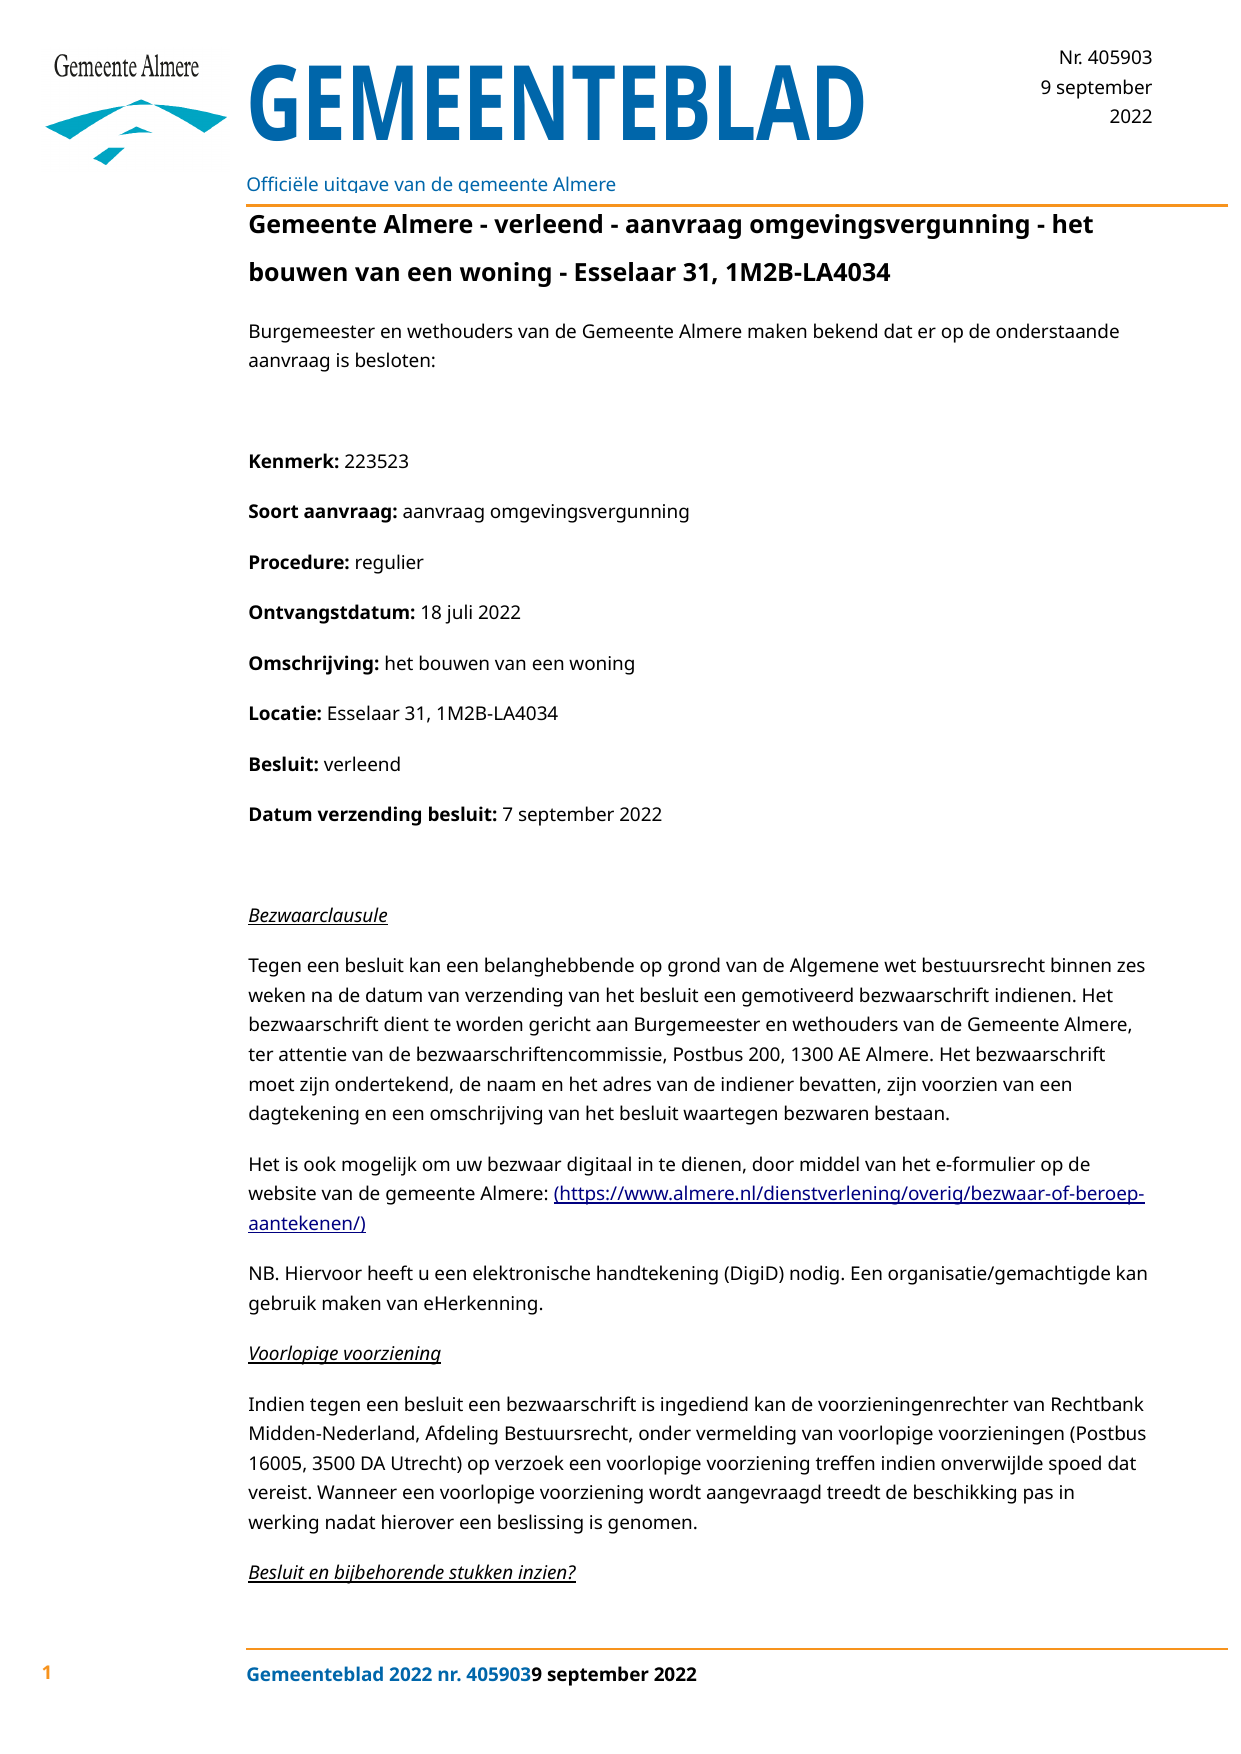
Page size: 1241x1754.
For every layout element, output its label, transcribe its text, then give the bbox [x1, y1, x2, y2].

text Bezwaarclausule [248, 902, 1152, 928]
text Locatie: Esselaar 31, 1M2B-LA4034 [248, 700, 1152, 726]
text NB. Hiervoor heeft u een elektronische handtekening (DigiD) nodig. Een organisatie/gemachtigde kan gebruik maken van eHerkenning. [248, 1260, 1152, 1316]
text Besluit: verleend [248, 751, 1152, 777]
text Ontvangstdatum: 18 juli 2022 [248, 599, 1152, 625]
text Omschrijving: het bouwen van een woning [248, 650, 1152, 676]
text Soort aanvraag: aanvraag omgevingsvergunning [248, 499, 1152, 524]
text Het is ook mogelijk om uw bezwaar digitaal in te dienen, door middel van het e-formulier op de website van de gemeente Almere: (https://www.almere.nl/dienstverlening/overig/bezwaar-of-beroep-aantekenen/) [248, 1151, 1152, 1236]
text Gemeente Almere - verleend - aanvraag omgevingsvergunning - het bouwen van een woning - Esselaar 31, 1M2B-LA4034 [248, 207, 1152, 288]
text Indien tegen een besluit een bezwaarschrift is ingediend kan de voorzieningenrechter van Rechtbank Midden-Nederland, Afdeling Bestuursrecht, onder vermelding van voorlopige voorzieningen (Postbus 16005, 3500 DA Utrecht) op verzoek een voorlopige voorziening treffen indien onverwijlde spoed dat vereist. Wanneer een voorlopige voorziening wordt aangevraagd treedt de beschikking pas in werking nadat hierover een beslissing is genomen. [248, 1391, 1152, 1535]
text Burgemeester en wethouders van de Gemeente Almere maken bekend dat er op de onderstaande aanvraag is besloten: [248, 318, 1152, 373]
text Besluit en bijbehorende stukken inzien? [248, 1559, 1152, 1585]
text Datum verzending besluit: 7 september 2022 [248, 801, 1152, 827]
text Voorlopige voorziening [248, 1340, 1152, 1366]
text Tegen een besluit kan een belanghebbende op grond van de Algemene wet bestuursrecht binnen zes weken na de datum van verzending van het besluit een gemotiveerd bezwaarschrift indienen. Het bezwaarschrift dient te worden gericht aan Burgemeester en wethouders van de Gemeente Almere, ter attentie van de bezwaarschriftencommissie, Postbus 200, 1300 AE Almere. Het bezwaarschrift moet zijn ondertekend, de naam en het adres van de indiener bevatten, zijn voorzien van een dagtekening en een omschrijving van het besluit waartegen bezwaren bestaan. [248, 952, 1152, 1126]
text Procedure: regulier [248, 549, 1152, 575]
picture [41, 47, 231, 172]
text Kenmerk: 223523 [248, 448, 1152, 474]
